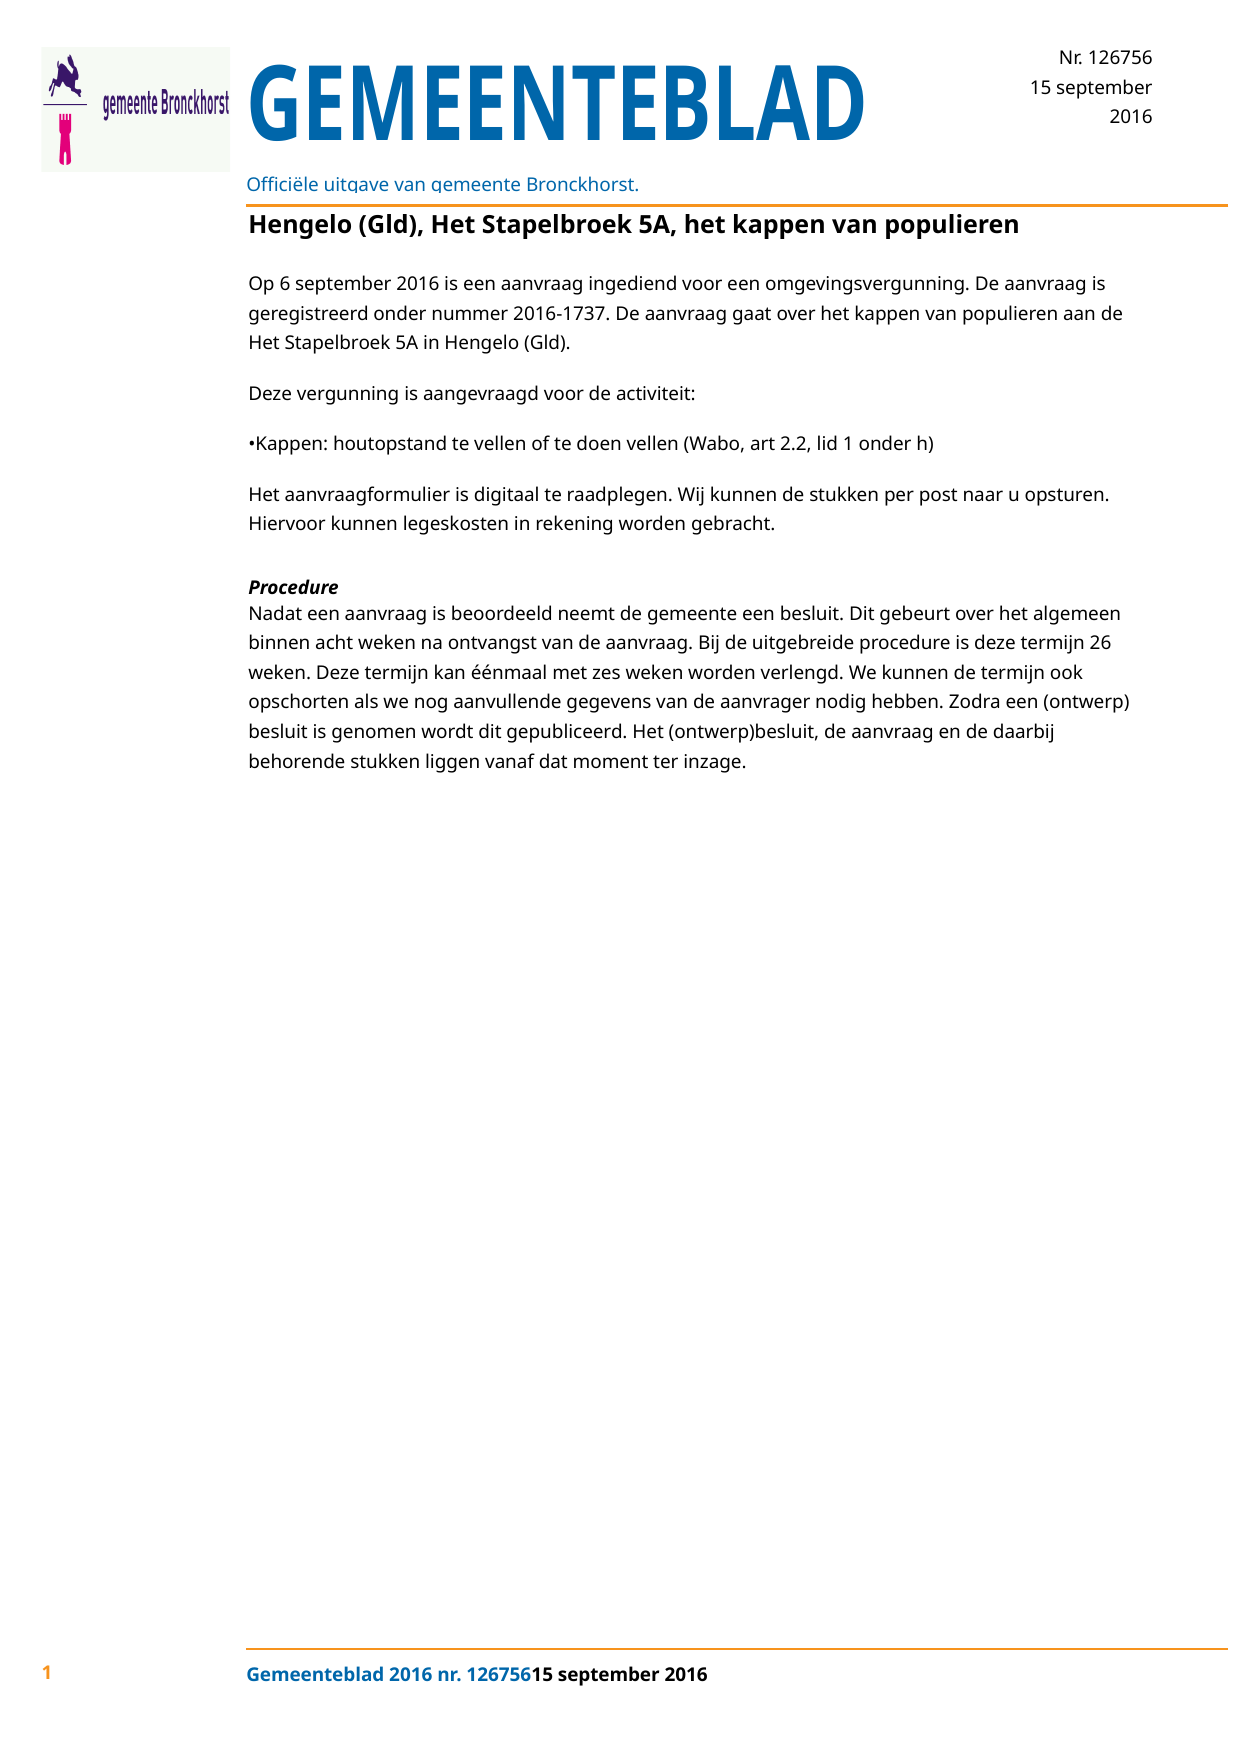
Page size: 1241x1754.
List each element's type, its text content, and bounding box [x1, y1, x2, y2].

text Hengelo (Gld), Het Stapelbroek 5A, het kappen van populieren [248, 207, 1152, 241]
picture [41, 47, 231, 172]
text Procedure [248, 574, 1152, 600]
text Het aanvraagformulier is digitaal te raadplegen. Wij kunnen de stukken per post naar u opsturen. Hiervoor kunnen legeskosten in rekening worden gebracht. [248, 481, 1152, 536]
text •Kappen: houtopstand te vellen of te doen vellen (Wabo, art 2.2, lid 1 onder h) [248, 430, 1152, 456]
text Deze vergunning is aangevraagd voor de activiteit: [248, 380, 1152, 406]
text Nadat een aanvraag is beoordeeld neemt de gemeente een besluit. Dit gebeurt over het algemeen binnen acht weken na ontvangst van de aanvraag. Bij de uitgebreide procedure is deze termijn 26 weken. Deze termijn kan éénmaal met zes weken worden verlengd. We kunnen de termijn ook opschorten als we nog aanvullende gegevens van de aanvrager nodig hebben. Zodra een (ontwerp) besluit is genomen wordt dit gepubliceerd. Het (ontwerp)besluit, de aanvraag en de daarbij behorende stukken liggen vanaf dat moment ter inzage. [248, 600, 1152, 774]
text Op 6 september 2016 is een aanvraag ingediend voor een omgevingsvergunning. De aanvraag is geregistreerd onder nummer 2016-1737. De aanvraag gaat over het kappen van populieren aan de Het Stapelbroek 5A in Hengelo (Gld). [248, 270, 1152, 355]
